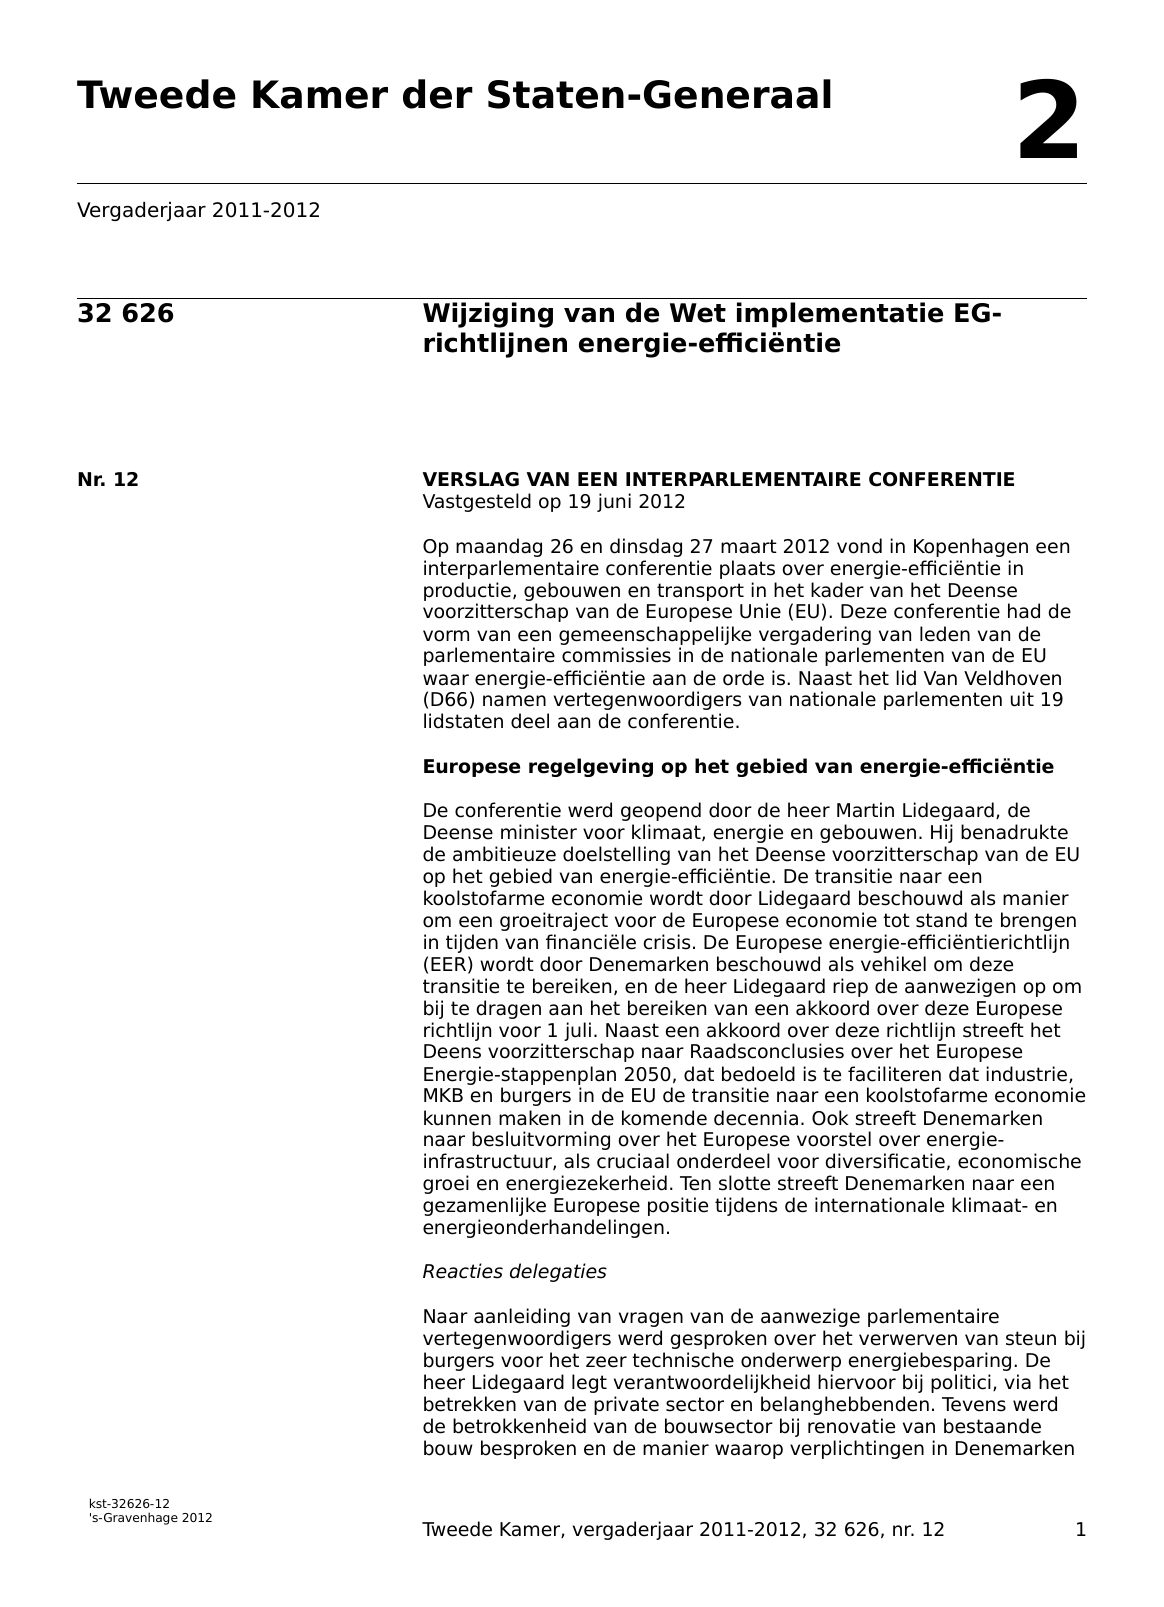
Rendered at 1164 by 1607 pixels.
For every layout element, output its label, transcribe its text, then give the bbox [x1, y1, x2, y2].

subtitle 32 626 Wijziging van de Wet implementatie EG-richtlijnen energie-efficiëntie [77, 299, 1087, 358]
table_header Tweede Kamer der Staten-Generaal [77, 59, 886, 183]
text Op maandag 26 en dinsdag 27 maart 2012 vond in Kopenhagen een interparlementaire conferentie plaats over energie-efficiëntie in productie, gebouwen en transport in het kader van het Deense voorzitterschap van de Europese Unie (EU). Deze conferentie had de vorm van een gemeenschappelijke vergadering van leden van de parlementaire commissies in de nationale parlementen van de EU waar energie-efficiëntie aan de orde is. Naast het lid Van Veldhoven (D66) namen vertegenwoordigers van nationale parlementen uit 19 lidstaten deel aan de conferentie. [422, 536, 1087, 733]
subtitle Europese regelgeving op het gebied van energie-efficiëntie [422, 756, 1087, 777]
table_cell Vergaderjaar 2011-2012 [77, 184, 1087, 298]
table_header 2 [886, 59, 1087, 183]
text 's-Gravenhage 2012 [88, 1511, 323, 1525]
subtitle Nr. 12 VERSLAG VAN EEN INTERPARLEMENTAIRE CONFERENTIE [77, 469, 1087, 491]
subtitle Reacties delegaties [422, 1261, 1087, 1283]
text De conferentie werd geopend door de heer Martin Lidegaard, de Deense minister voor klimaat, energie en gebouwen. Hij benadrukte de ambitieuze doelstelling van het Deense voorzitterschap van de EU op het gebied van energie-efficiëntie. De transitie naar een koolstofarme economie wordt door Lidegaard beschouwd als manier om een groeitraject voor de Europese economie tot stand te brengen in tijden van financiële crisis. De Europese energie-efficiëntierichtlijn (EER) wordt door Denemarken beschouwd als vehikel om deze transitie te bereiken, en de heer Lidegaard riep de aanwezigen op om bij te dragen aan het bereiken van een akkoord over deze Europese richtlijn voor 1 juli. Naast een akkoord over deze richtlijn streeft het Deens voorzitterschap naar Raadsconclusies over het Europese Energie-stappenplan 2050, dat bedoeld is te faciliteren dat industrie, MKB en burgers in de EU de transitie naar een koolstofarme economie kunnen maken in de komende decennia. Ook streeft Denemarken naar besluitvorming over het Europese voorstel over energie-infrastructuur, als cruciaal onderdeel voor diversificatie, economische groei en energiezekerheid. Ten slotte streeft Denemarken naar een gezamenlijke Europese positie tijdens de internationale klimaat- en energieonderhandelingen. [422, 800, 1087, 1239]
text Naar aanleiding van vragen van de aanwezige parlementaire vertegenwoordigers werd gesproken over het verwerven van steun bij burgers voor het zeer technische onderwerp energiebesparing. De heer Lidegaard legt verantwoordelijkheid hiervoor bij politici, via het betrekken van de private sector en belanghebbenden. Tevens werd de betrokkenheid van de bouwsector bij renovatie van bestaande bouw besproken en de manier waarop verplichtingen in Denemarken [422, 1306, 1087, 1459]
text Vastgesteld op 19 juni 2012 [422, 491, 1087, 513]
text kst-32626-12 [88, 1497, 323, 1511]
